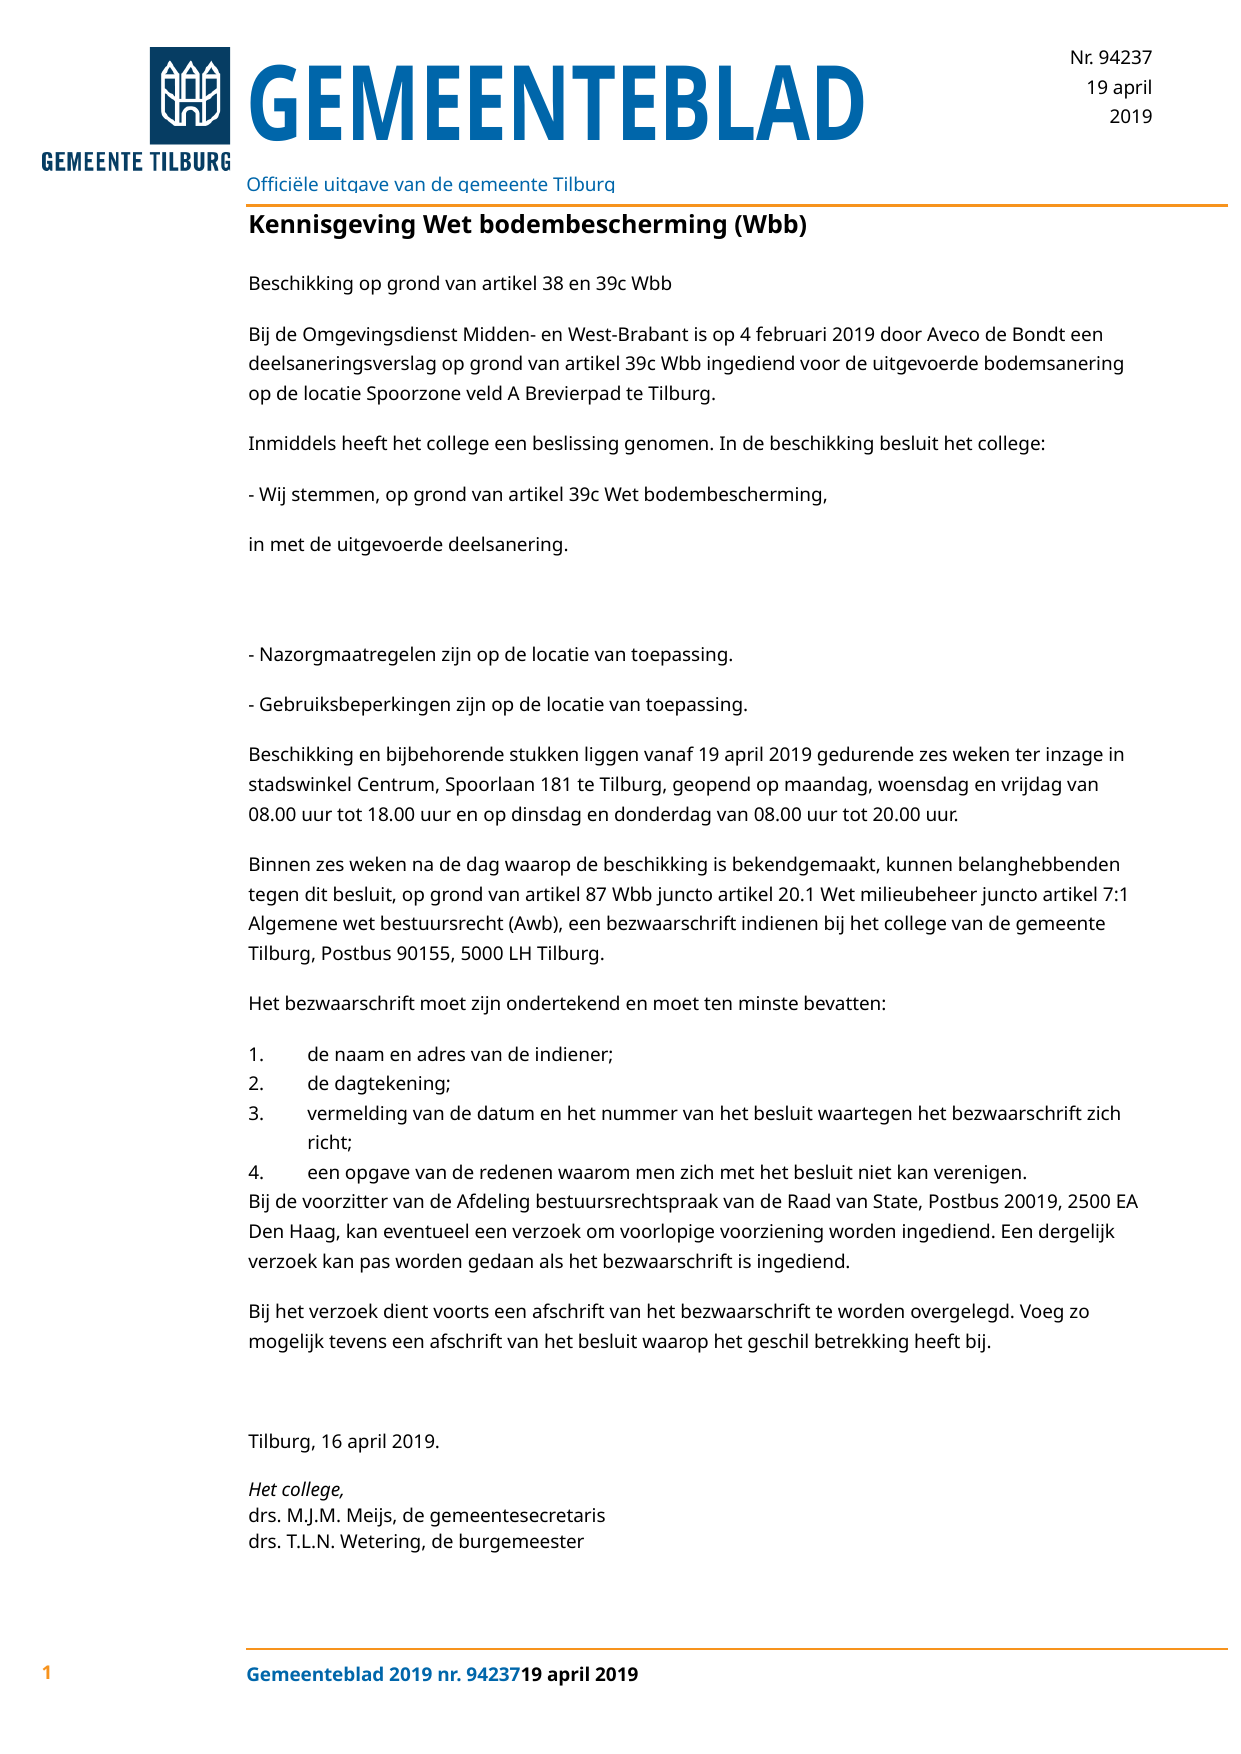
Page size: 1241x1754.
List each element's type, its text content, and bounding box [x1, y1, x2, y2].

picture [41, 47, 231, 172]
text Inmiddels heeft het college een beslissing genomen. In de beschikking besluit het college: [248, 430, 1152, 456]
list vermelding van de datum en het nummer van het besluit waartegen het bezwaarschrift zich richt; [248, 1100, 1152, 1155]
text - Wij stemmen, op grond van artikel 39c Wet bodembescherming, [248, 481, 1152, 506]
text drs. T.L.N. Wetering, de burgemeester [248, 1528, 1152, 1554]
list een opgave van de redenen waarom men zich met het besluit niet kan verenigen. [248, 1159, 1152, 1185]
text Kennisgeving Wet bodembescherming (Wbb) [248, 207, 1152, 241]
text Bij het verzoek dient voorts een afschrift van het bezwaarschrift te worden overgelegd. Voeg zo mogelijk tevens een afschrift van het besluit waarop het geschil betrekking heeft bij. [248, 1298, 1152, 1353]
text Het bezwaarschrift moet zijn ondertekend en moet ten minste bevatten: [248, 990, 1152, 1016]
text Bij de voorzitter van de Afdeling bestuursrechtspraak van de Raad van State, Postbus 20019, 2500 EA Den Haag, kan eventueel een verzoek om voorlopige voorziening worden ingediend. Een dergelijk verzoek kan pas worden gedaan als het bezwaarschrift is ingediend. [248, 1189, 1152, 1273]
text in met de uitgevoerde deelsanering. [248, 531, 1152, 557]
text - Gebruiksbeperkingen zijn op de locatie van toepassing. [248, 691, 1152, 717]
text Het college, [248, 1476, 1152, 1502]
text Beschikking en bijbehorende stukken liggen vanaf 19 april 2019 gedurende zes weken ter inzage in stadswinkel Centrum, Spoorlaan 181 te Tilburg, geopend op maandag, woensdag en vrijdag van 08.00 uur tot 18.00 uur en op dinsdag en donderdag van 08.00 uur tot 20.00 uur. [248, 742, 1152, 826]
text - Nazorgmaatregelen zijn op de locatie van toepassing. [248, 641, 1152, 666]
text Beschikking op grond van artikel 38 en 39c Wbb [248, 270, 1152, 296]
list de naam en adres van de indiener; [248, 1041, 1152, 1066]
text drs. M.J.M. Meijs, de gemeentesecretaris [248, 1502, 1152, 1528]
text Bij de Omgevingsdienst Midden- en West-Brabant is op 4 februari 2019 door Aveco de Bondt een deelsaneringsverslag op grond van artikel 39c Wbb ingediend voor de uitgevoerde bodemsanering op de locatie Spoorzone veld A Brevierpad te Tilburg. [248, 321, 1152, 406]
list de dagtekening; [248, 1070, 1152, 1096]
text Tilburg, 16 april 2019. [248, 1429, 1152, 1454]
text Binnen zes weken na de dag waarop de beschikking is bekendgemaakt, kunnen belanghebbenden tegen dit besluit, op grond van artikel 87 Wbb juncto artikel 20.1 Wet milieubeheer juncto artikel 7:1 Algemene wet bestuursrecht (Awb), een bezwaarschrift indienen bij het college van de gemeente Tilburg, Postbus 90155, 5000 LH Tilburg. [248, 851, 1152, 966]
